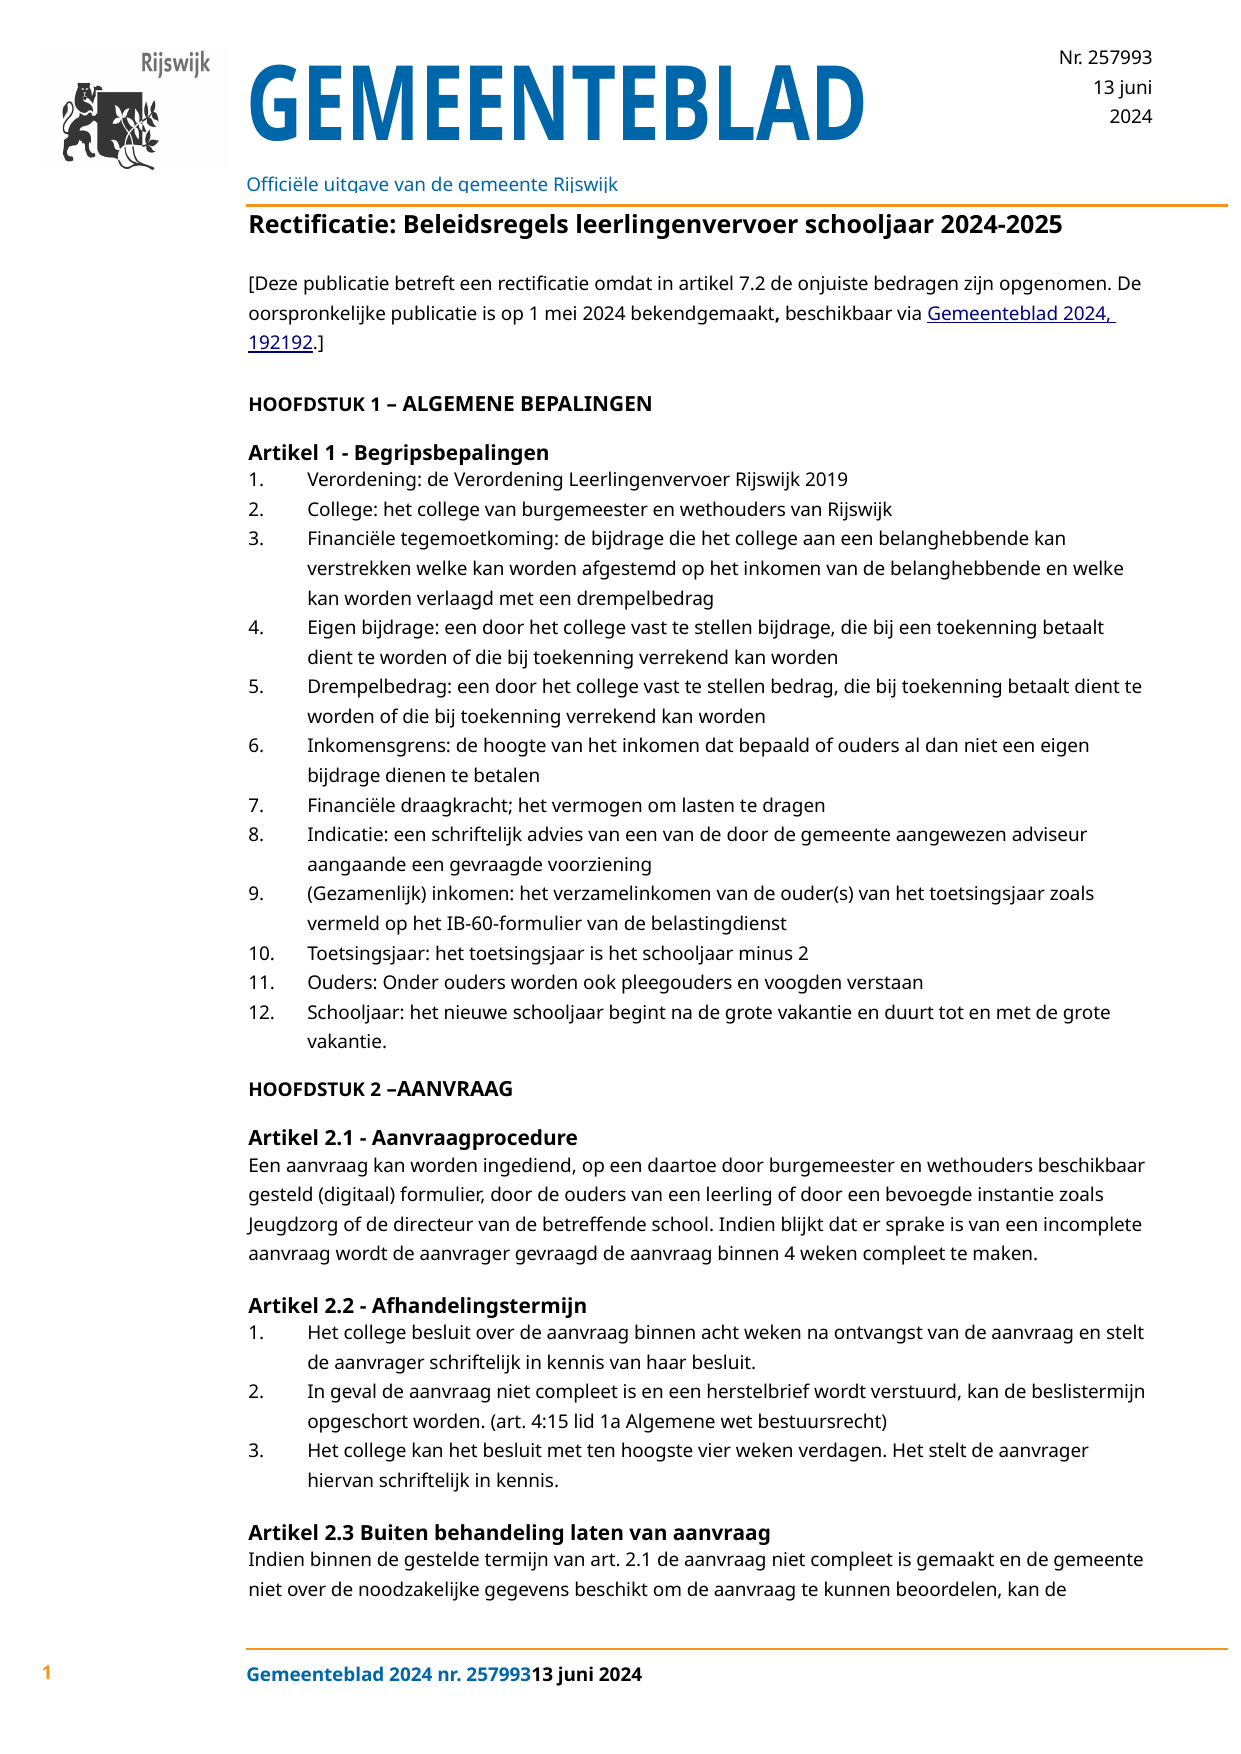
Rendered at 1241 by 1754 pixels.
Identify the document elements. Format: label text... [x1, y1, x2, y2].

list Het college besluit over de aanvraag binnen acht weken na ontvangst van de aanvraag en stelt de aanvrager schriftelijk in kennis van haar besluit. [248, 1319, 1152, 1375]
text Artikel 2.3 Buiten behandeling laten van aanvraag [248, 1518, 1152, 1546]
text [Deze publicatie betreft een rectificatie omdat in artikel 7.2 de onjuiste bedragen zijn opgenomen. De oorspronkelijke publicatie is op 1 mei 2024 bekendgemaakt, beschikbaar via Gemeenteblad 2024, 192192.] [248, 270, 1152, 355]
list Het college kan het besluit met ten hoogste vier weken verdagen. Het stelt de aanvrager hiervan schriftelijk in kennis. [248, 1438, 1152, 1493]
text Artikel 2.2 - Afhandelingstermijn [248, 1291, 1152, 1319]
list Drempelbedrag: een door het college vast te stellen bedrag, die bij toekenning betaalt dient te worden of die bij toekenning verrekend kan worden [248, 673, 1152, 729]
list Toetsingsjaar: het toetsingsjaar is het schooljaar minus 2 [248, 940, 1152, 965]
text HOOFDSTUK 2 –AANVRAAG [248, 1074, 1152, 1102]
picture [41, 47, 231, 172]
text Artikel 1 - Begripsbepalingen [248, 438, 1152, 466]
text Indien binnen de gestelde termijn van art. 2.1 de aanvraag niet compleet is gemaakt en de gemeente niet over de noodzakelijke gegevens beschikt om de aanvraag te kunnen beoordelen, kan de [248, 1546, 1152, 1601]
list College: het college van burgemeester en wethouders van Rijswijk [248, 496, 1152, 522]
list In geval de aanvraag niet compleet is en een herstelbrief wordt verstuurd, kan de beslistermijn opgeschort worden. (art. 4:15 lid 1a Algemene wet bestuursrecht) [248, 1378, 1152, 1434]
list Eigen bijdrage: een door het college vast te stellen bijdrage, die bij een toekenning betaalt dient te worden of die bij toekenning verrekend kan worden [248, 614, 1152, 669]
list Indicatie: een schriftelijk advies van een van de door de gemeente aangewezen adviseur aangaande een gevraagde voorziening [248, 821, 1152, 877]
text Artikel 2.1 - Aanvraagprocedure [248, 1123, 1152, 1152]
text Een aanvraag kan worden ingediend, op een daartoe door burgemeester en wethouders beschikbaar gesteld (digitaal) formulier, door de ouders van een leerling of door een bevoegde instantie zoals Jeugdzorg of de directeur van de betreffende school. Indien blijkt dat er sprake is van een incomplete aanvraag wordt de aanvrager gevraagd de aanvraag binnen 4 weken compleet te maken. [248, 1152, 1152, 1266]
list Schooljaar: het nieuwe schooljaar begint na de grote vakantie en duurt tot en met de grote vakantie. [248, 999, 1152, 1054]
list Inkomensgrens: de hoogte van het inkomen dat bepaald of ouders al dan niet een eigen bijdrage dienen te betalen [248, 733, 1152, 788]
list (Gezamenlijk) inkomen: het verzamelinkomen van de ouder(s) van het toetsingsjaar zoals vermeld op het IB-60-formulier van de belastingdienst [248, 881, 1152, 936]
list Financiële tegemoetkoming: de bijdrage die het college aan een belanghebbende kan verstrekken welke kan worden afgestemd op het inkomen van de belanghebbende en welke kan worden verlaagd met een drempelbedrag [248, 526, 1152, 610]
list Ouders: Onder ouders worden ook pleegouders en voogden verstaan [248, 969, 1152, 995]
list Verordening: de Verordening Leerlingenvervoer Rijswijk 2019 [248, 466, 1152, 492]
text HOOFDSTUK 1 – ALGEMENE BEPALINGEN [248, 389, 1152, 417]
text Rectificatie: Beleidsregels leerlingenvervoer schooljaar 2024-2025 [248, 207, 1152, 241]
list Financiële draagkracht; het vermogen om lasten te dragen [248, 792, 1152, 817]
